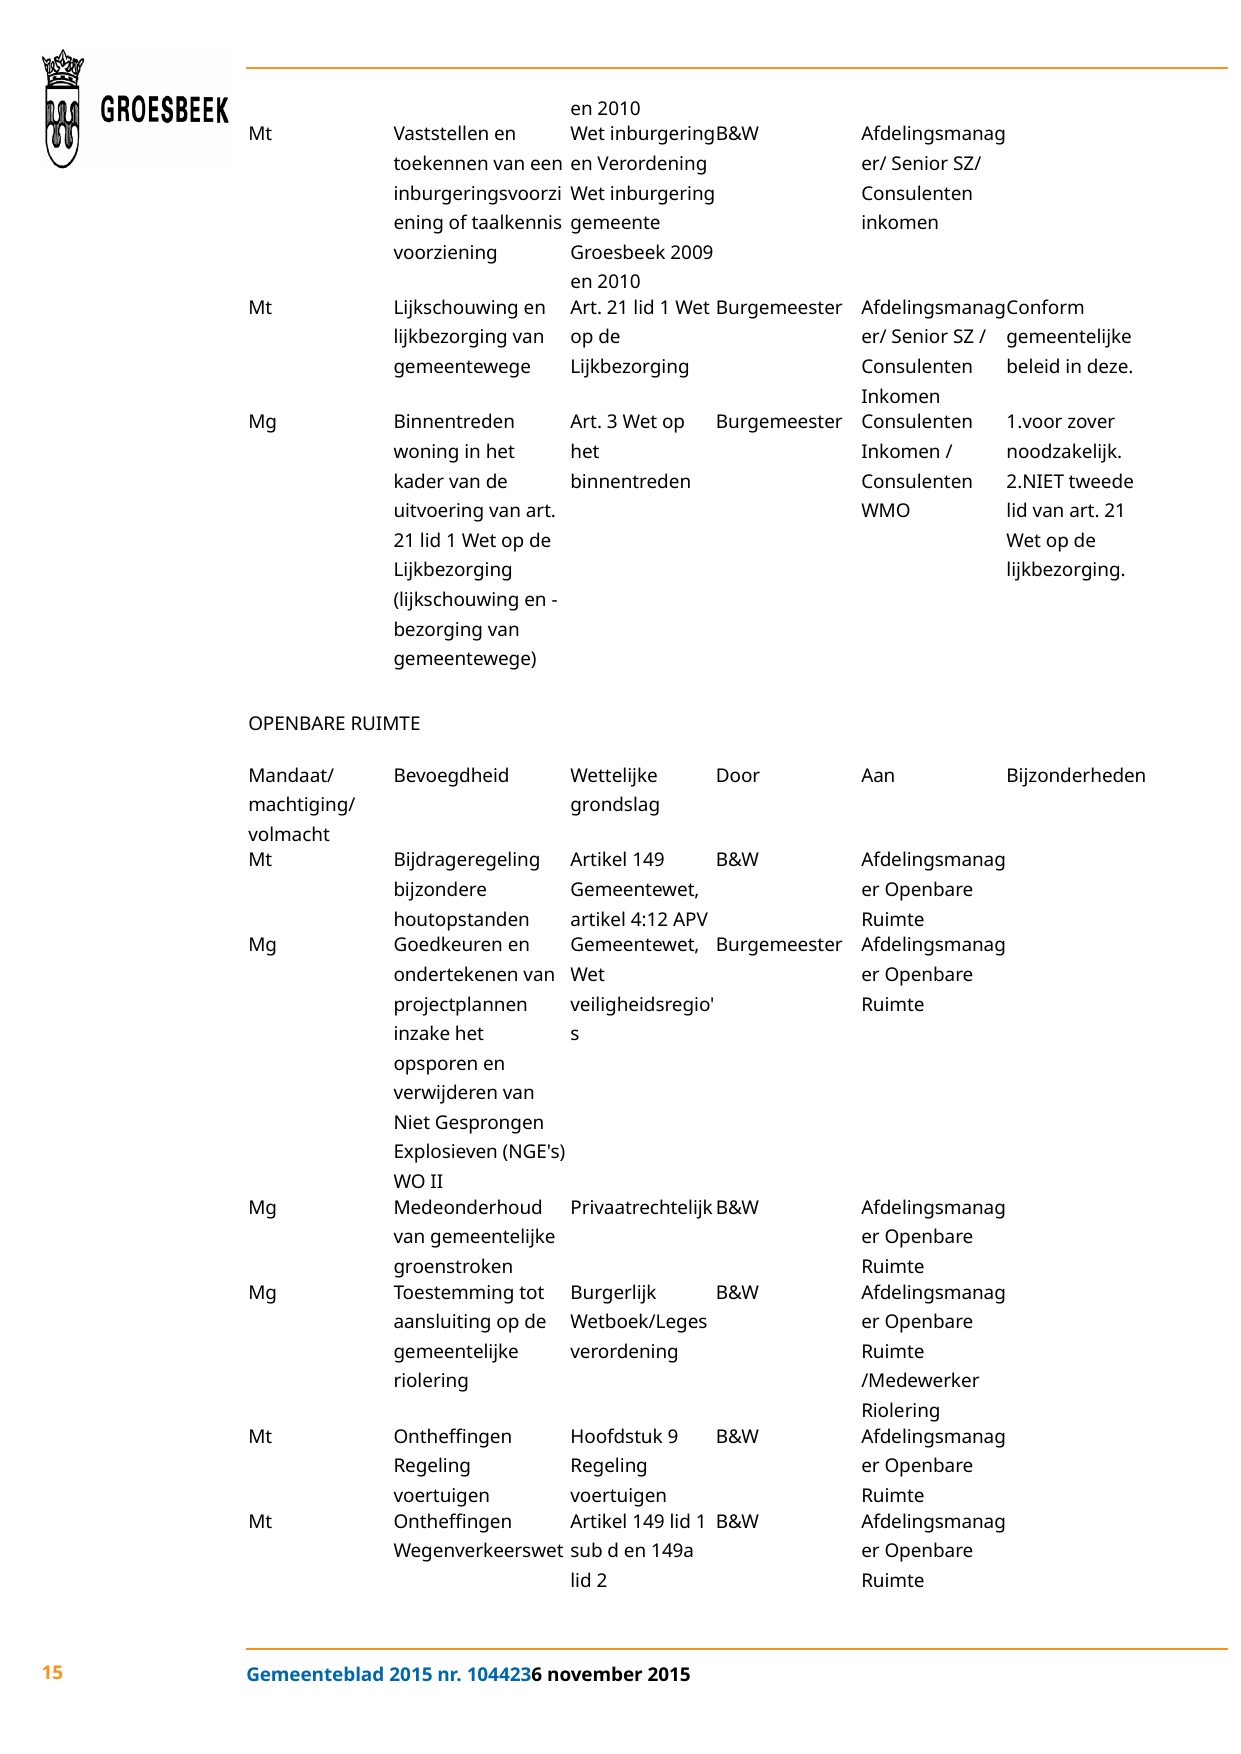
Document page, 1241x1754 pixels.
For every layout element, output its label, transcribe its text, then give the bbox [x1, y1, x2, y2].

table_cell [1006, 1279, 1152, 1423]
picture [41, 47, 231, 172]
text OPENBARE RUIMTE [248, 710, 1152, 736]
table_cell Afdelingsmanager Openbare Ruimte [861, 1508, 1006, 1593]
table_cell en 2010 [570, 95, 716, 121]
table_cell Mg [248, 409, 393, 671]
table_cell Burgemeester [716, 932, 861, 1194]
table_cell Afdelingsmanager/ Senior SZ/ Consulenten inkomen [861, 121, 1006, 294]
table_header Bijzonderheden [1006, 762, 1152, 847]
table_cell Mg [248, 1194, 393, 1279]
table_cell [1006, 1423, 1152, 1508]
table_cell Conform gemeentelijke beleid in deze. [1006, 294, 1152, 409]
table_cell Mt [248, 294, 393, 409]
table_cell Burgemeester [716, 409, 861, 671]
table_cell [861, 95, 1006, 121]
table_cell Art. 21 lid 1 Wet op de Lijkbezorging [570, 294, 716, 409]
table_cell Bijdrageregeling bijzondere houtopstanden [393, 847, 570, 932]
table_cell [393, 95, 570, 121]
table_cell Toestemming tot aansluiting op de gemeentelijke riolering [393, 1279, 570, 1423]
table_cell [1006, 847, 1152, 932]
table_cell Afdelingsmanager Openbare Ruimte [861, 1423, 1006, 1508]
table_cell [1006, 121, 1152, 294]
table_cell [1006, 932, 1152, 1194]
table_cell Burgemeester [716, 294, 861, 409]
table_cell Afdelingsmanager Openbare Ruimte [861, 932, 1006, 1194]
table_cell Goedkeuren en ondertekenen van projectplannen inzake het opsporen en verwijderen van Niet Gesprongen Explosieven (NGE's) WO II [393, 932, 570, 1194]
table_cell [248, 95, 393, 121]
table_cell [716, 95, 861, 121]
table_cell Burgerlijk Wetboek/Legesverordening [570, 1279, 716, 1423]
table_cell Mt [248, 121, 393, 294]
table_header Mandaat/ machtiging/ volmacht [248, 762, 393, 847]
table_header Door [716, 762, 861, 847]
table_cell B&W [716, 1508, 861, 1593]
table_cell [1006, 1194, 1152, 1279]
table_cell Privaatrechtelijk [570, 1194, 716, 1279]
table_cell Medeonderhoud van gemeentelijke groenstroken [393, 1194, 570, 1279]
table_cell B&W [716, 847, 861, 932]
table_header Bevoegdheid [393, 762, 570, 847]
table_header Wettelijke grondslag [570, 762, 716, 847]
table_cell [1006, 1508, 1152, 1593]
table_cell 1.voor zover noodzakelijk. 2.NIET tweede lid van art. 21 Wet op de lijkbezorging. [1006, 409, 1152, 671]
table_cell Hoofdstuk 9 Regeling voertuigen [570, 1423, 716, 1508]
table_cell Afdelingsmanager Openbare Ruimte /Medewerker Riolering [861, 1279, 1006, 1423]
table_cell Art. 3 Wet op het binnentreden [570, 409, 716, 671]
table_cell Mg [248, 1279, 393, 1423]
table_cell Mg [248, 932, 393, 1194]
table_header Aan [861, 762, 1006, 847]
table_cell Gemeentewet, Wet veiligheidsregio's [570, 932, 716, 1194]
table_cell Ontheffingen Regeling voertuigen [393, 1423, 570, 1508]
table_cell B&W [716, 121, 861, 294]
table_cell Lijkschouwing en lijkbezorging van gemeentewege [393, 294, 570, 409]
table_cell [1006, 95, 1152, 121]
table_cell Artikel 149 lid 1 sub d en 149a lid 2 [570, 1508, 716, 1593]
table_cell Wet inburgering en Verordening Wet inburgering gemeente Groesbeek 2009 en 2010 [570, 121, 716, 294]
table_cell Binnentreden woning in het kader van de uitvoering van art. 21 lid 1 Wet op de Lijkbezorging (lijkschouwing en -bezorging van gemeentewege) [393, 409, 570, 671]
table_cell Vaststellen en toekennen van een inburgeringsvoorziening of taalkennis voorziening [393, 121, 570, 294]
table_cell Mt [248, 847, 393, 932]
table_cell Afdelingsmanager Openbare Ruimte [861, 1194, 1006, 1279]
table_cell Mt [248, 1423, 393, 1508]
table_cell Artikel 149 Gemeentewet, artikel 4:12 APV [570, 847, 716, 932]
table_cell Mt [248, 1508, 393, 1593]
table_cell B&W [716, 1279, 861, 1423]
table_cell Afdelingsmanager Openbare Ruimte [861, 847, 1006, 932]
table_cell Afdelingsmanager/ Senior SZ / Consulenten Inkomen [861, 294, 1006, 409]
table_cell Consulenten Inkomen / Consulenten WMO [861, 409, 1006, 671]
table_cell B&W [716, 1194, 861, 1279]
table_cell Ontheffingen Wegenverkeerswet [393, 1508, 570, 1593]
table_cell B&W [716, 1423, 861, 1508]
